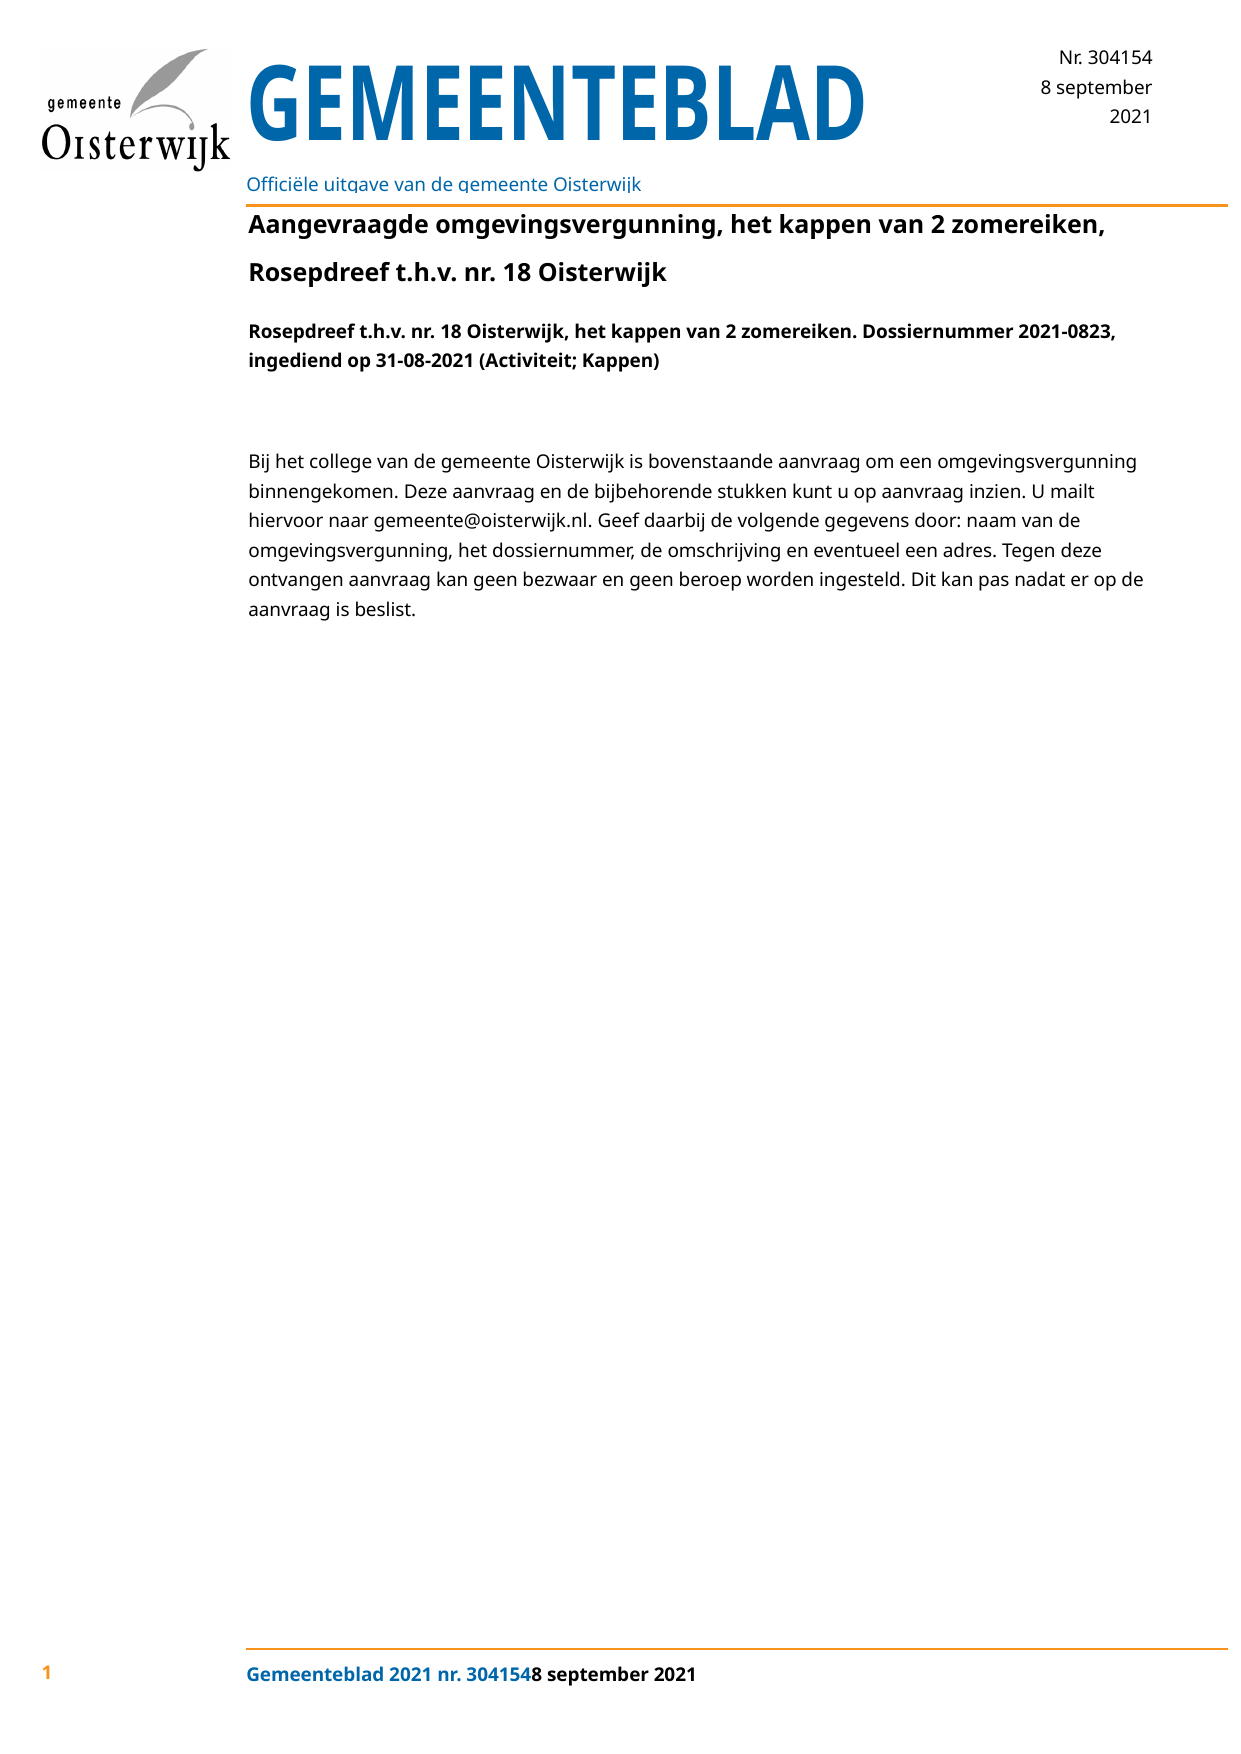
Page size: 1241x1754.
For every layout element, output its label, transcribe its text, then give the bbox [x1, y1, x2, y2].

text Rosepdreef t.h.v. nr. 18 Oisterwijk, het kappen van 2 zomereiken. Dossiernummer 2021-0823, ingediend op 31-08-2021 (Activiteit; Kappen) [248, 318, 1152, 373]
picture [41, 47, 231, 172]
text Aangevraagde omgevingsvergunning, het kappen van 2 zomereiken, Rosepdreef t.h.v. nr. 18 Oisterwijk [248, 207, 1152, 288]
text Bij het college van de gemeente Oisterwijk is bovenstaande aanvraag om een omgevingsvergunning binnengekomen. Deze aanvraag en de bijbehorende stukken kunt u op aanvraag inzien. U mailt hiervoor naar gemeente@oisterwijk.nl. Geef daarbij de volgende gegevens door: naam van de omgevingsvergunning, het dossiernummer, de omschrijving en eventueel een adres. Tegen deze ontvangen aanvraag kan geen bezwaar en geen beroep worden ingesteld. Dit kan pas nadat er op de aanvraag is beslist. [248, 448, 1152, 622]
